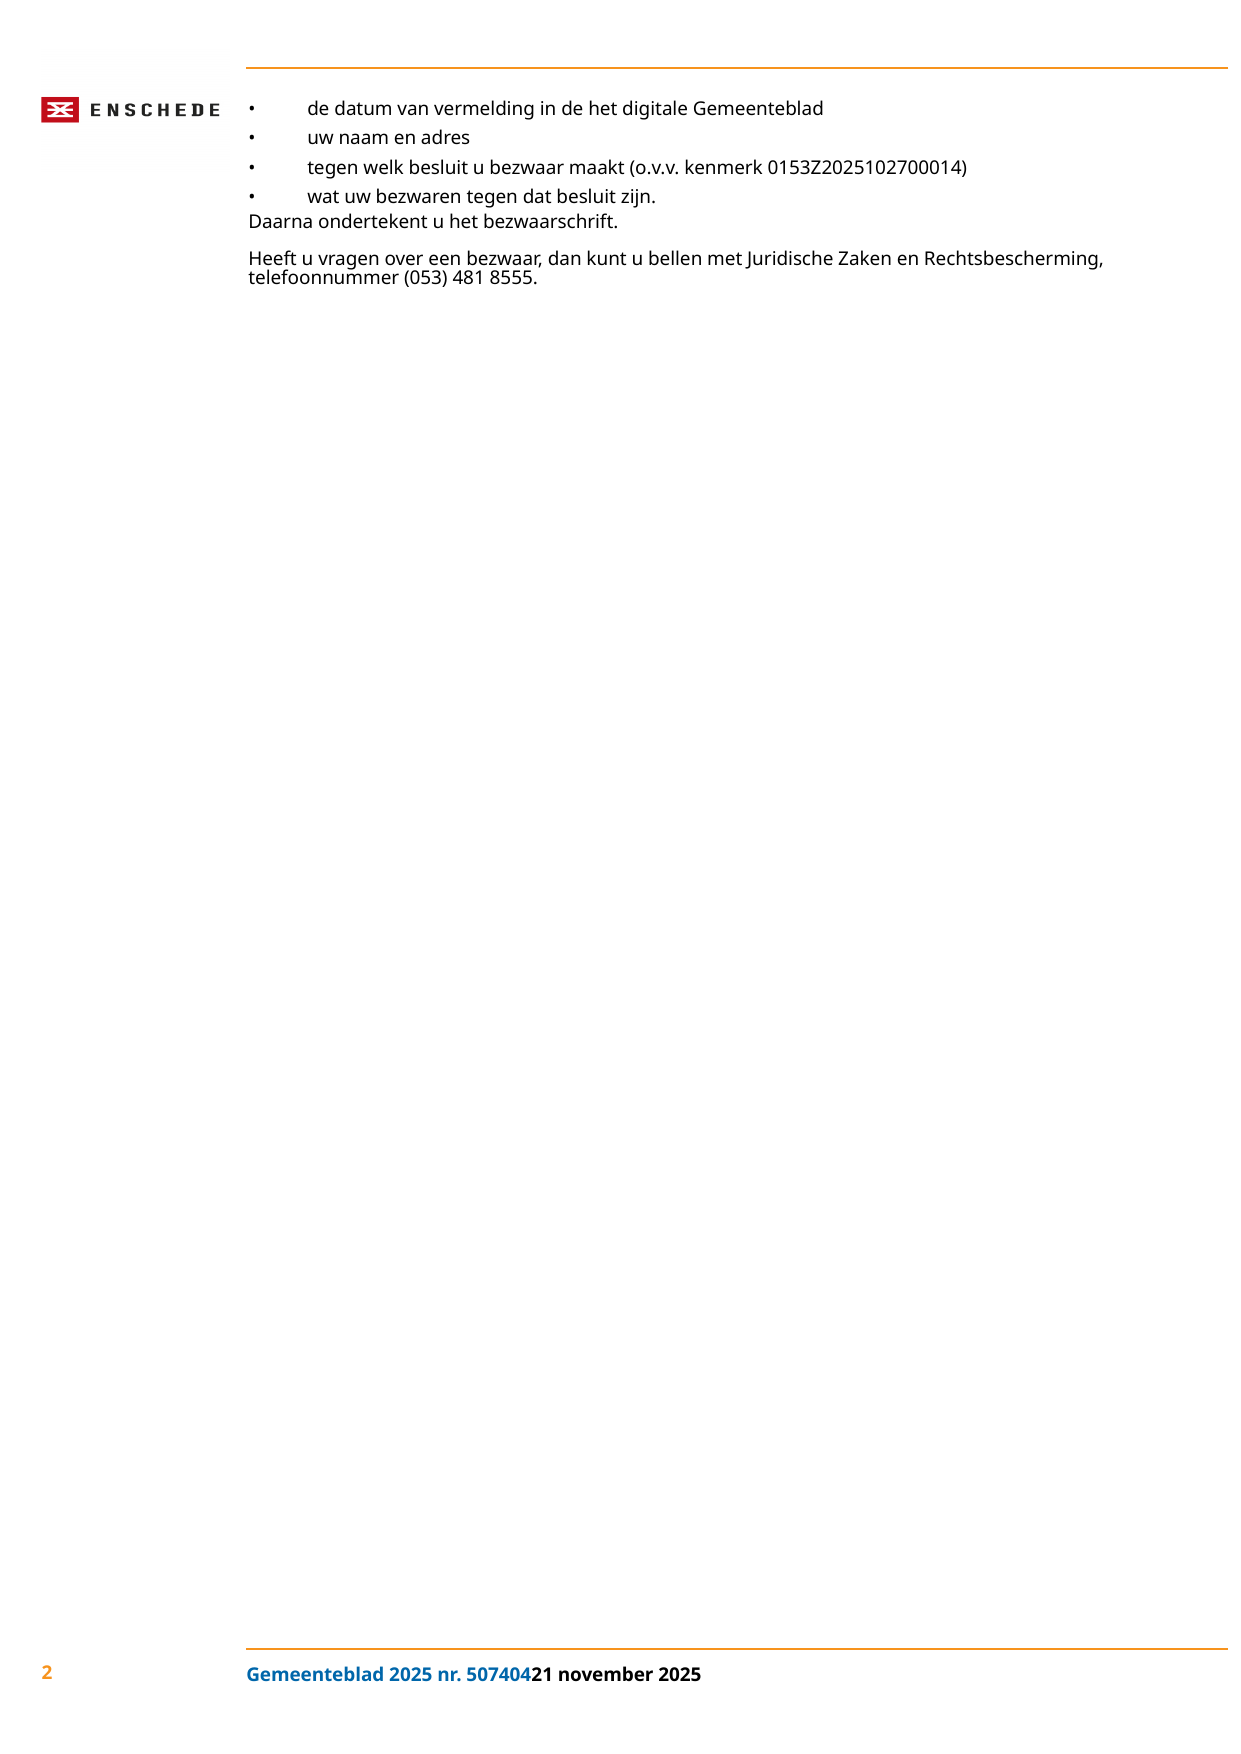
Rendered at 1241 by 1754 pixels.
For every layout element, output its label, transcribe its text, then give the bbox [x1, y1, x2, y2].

list tegen welk besluit u bezwaar maakt (o.v.v. kenmerk 0153Z2025102700014) [248, 154, 1152, 180]
list uw naam en adres [248, 124, 1152, 150]
list wat uw bezwaren tegen dat besluit zijn. [248, 183, 1152, 209]
list de datum van vermelding in de het digitale Gemeenteblad [248, 95, 1152, 121]
picture [41, 47, 231, 172]
text Daarna ondertekent u het bezwaarschrift. [248, 213, 1152, 232]
text Heeft u vragen over een bezwaar, dan kunt u bellen met Juridische Zaken en Rechtsbescherming, telefoonnummer (053) 481 8555. [248, 250, 1152, 289]
